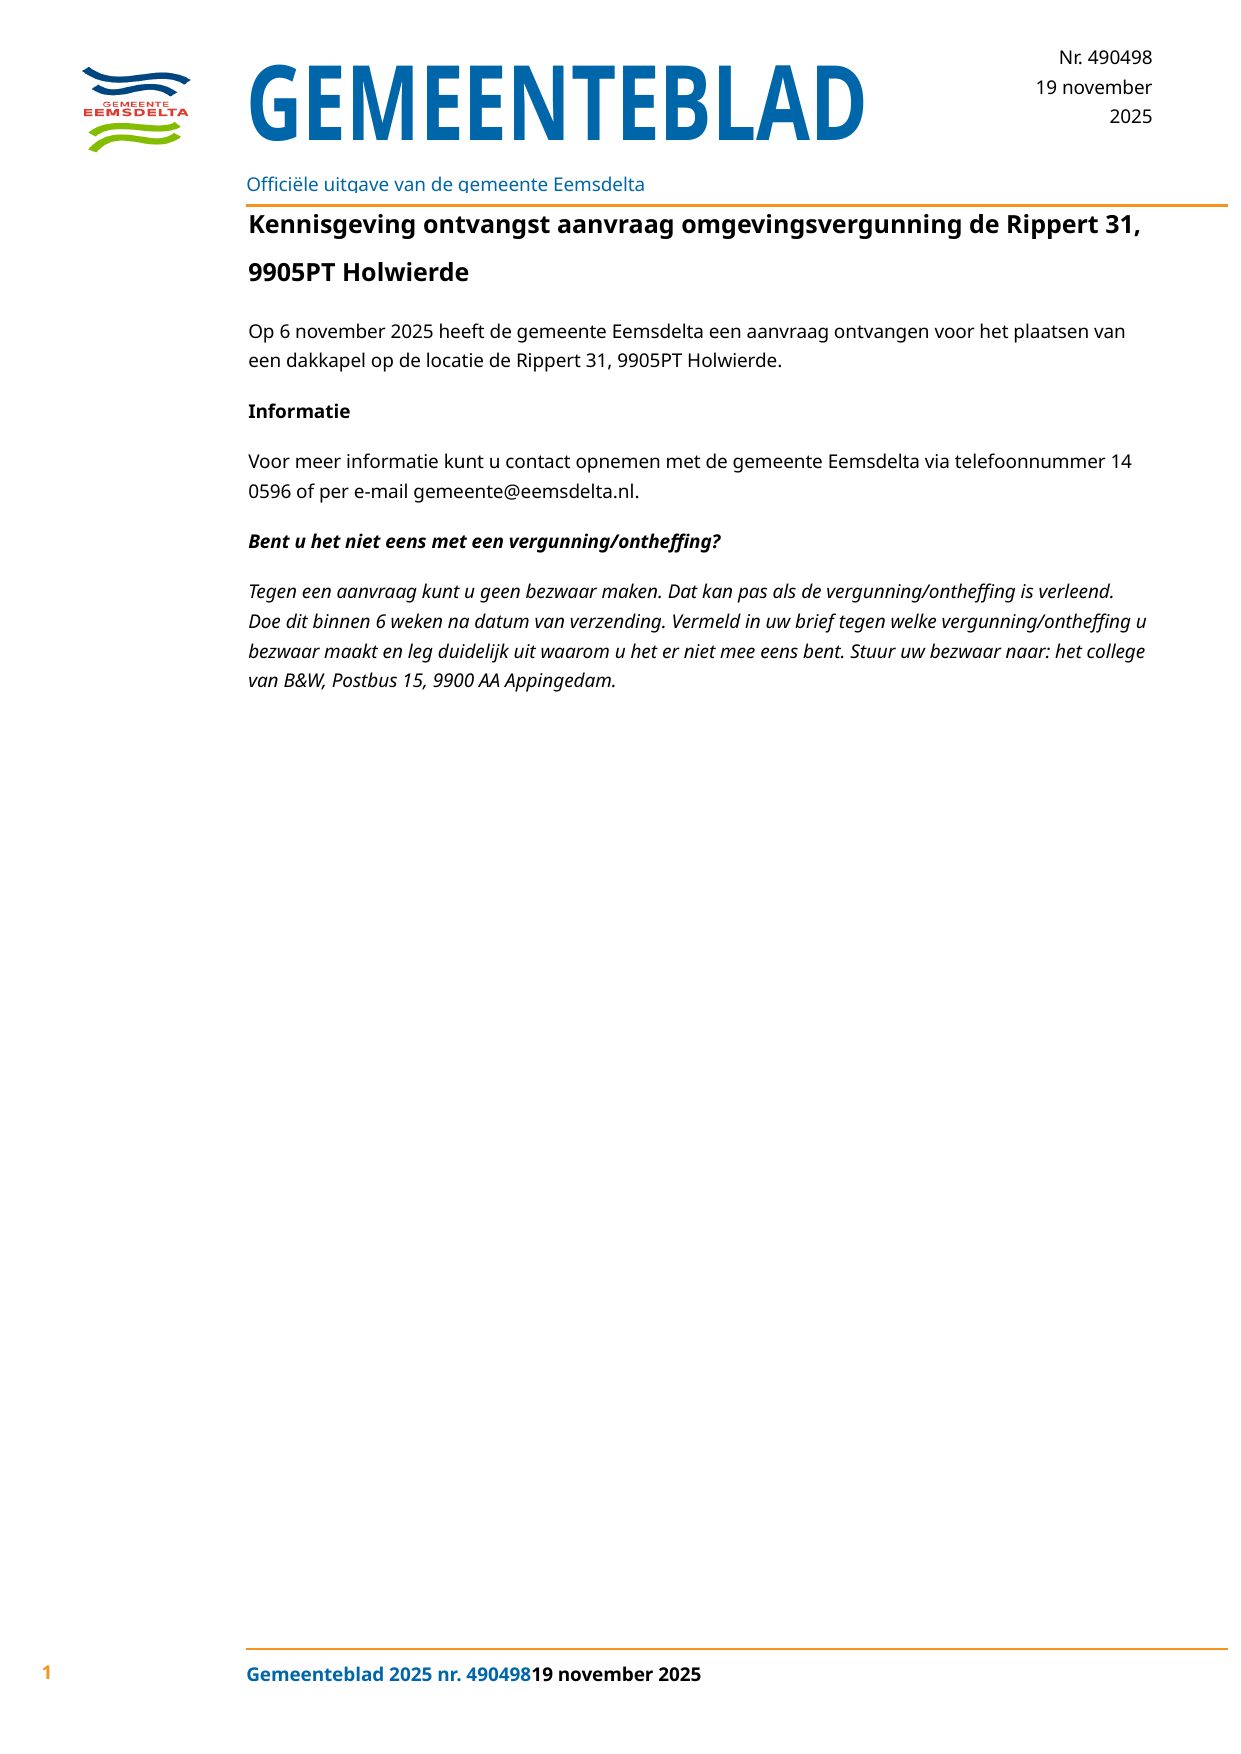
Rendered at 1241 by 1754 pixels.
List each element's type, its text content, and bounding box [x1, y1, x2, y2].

text Voor meer informatie kunt u contact opnemen met de gemeente Eemsdelta via telefoonnummer 14 0596 of per e-mail gemeente@eemsdelta.nl. [248, 448, 1152, 504]
text Op 6 november 2025 heeft de gemeente Eemsdelta een aanvraag ontvangen voor het plaatsen van een dakkapel op de locatie de Rippert 31, 9905PT Holwierde. [248, 318, 1152, 373]
text Bent u het niet eens met een vergunning/ontheffing? [248, 528, 1152, 554]
text Kennisgeving ontvangst aanvraag omgevingsvergunning de Rippert 31, 9905PT Holwierde [248, 207, 1152, 288]
picture [41, 47, 231, 172]
text Tegen een aanvraag kunt u geen bezwaar maken. Dat kan pas als de vergunning/ontheffing is verleend. Doe dit binnen 6 weken na datum van verzending. Vermeld in uw brief tegen welke vergunning/ontheffing u bezwaar maakt en leg duidelijk uit waarom u het er niet mee eens bent. Stuur uw bezwaar naar: het college van B&W, Postbus 15, 9900 AA Appingedam. [248, 579, 1152, 693]
text Informatie [248, 398, 1152, 424]
